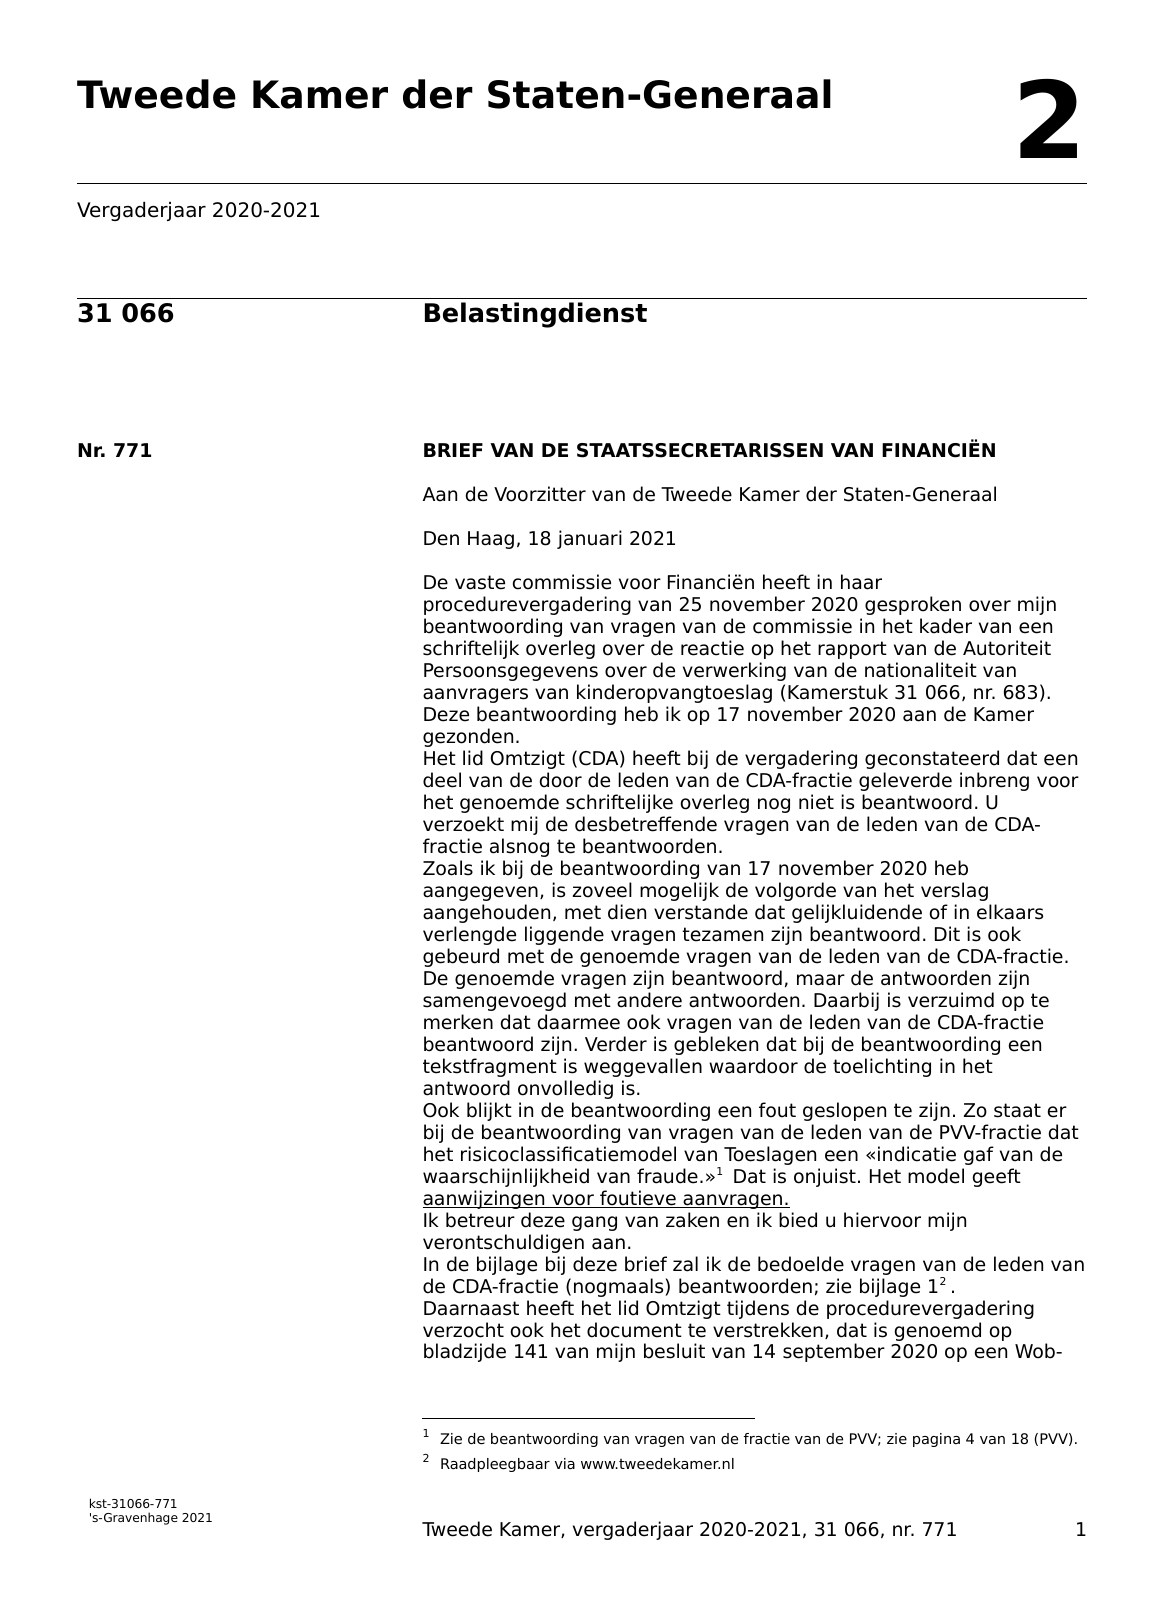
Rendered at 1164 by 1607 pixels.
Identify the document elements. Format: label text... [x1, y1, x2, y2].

text Den Haag, 18 januari 2021 [422, 528, 1087, 550]
text In de bijlage bij deze brief zal ik de bedoelde vragen van de leden van de CDA-fractie (nogmaals) beantwoorden; zie bijlage 1. [422, 1253, 1087, 1297]
text 's-Gravenhage 2021 [88, 1511, 323, 1525]
text De vaste commissie voor Financiën heeft in haar procedurevergadering van 25 november 2020 gesproken over mijn beantwoording van vragen van de commissie in het kader van een schriftelijk overleg over de reactie op het rapport van de Autoriteit Persoonsgegevens over de verwerking van de nationaliteit van aanvragers van kinderopvangtoeslag (Kamerstuk 31 066, nr. 683). Deze beantwoording heb ik op 17 november 2020 aan de Kamer gezonden. [422, 572, 1087, 748]
table_cell Vergaderjaar 2020-2021 [77, 184, 1087, 298]
text kst-31066-771 [88, 1497, 323, 1511]
text Daarnaast heeft het lid Omtzigt tijdens de procedurevergadering verzocht ook het document te verstrekken, dat is genoemd op bladzijde 141 van mijn besluit van 14 september 2020 op een Wob- [422, 1297, 1087, 1363]
text Ook blijkt in de beantwoording een fout geslopen te zijn. Zo staat er bij de beantwoording van vragen van de leden van de PVV-fractie dat het risicoclassificatiemodel van Toeslagen een «indicatie gaf van de waarschijnlijkheid van fraude.» Dat is onjuist. Het model geeft aanwijzingen voor foutieve aanvragen. [422, 1100, 1087, 1209]
text Zoals ik bij de beantwoording van 17 november 2020 heb aangegeven, is zoveel mogelijk de volgorde van het verslag aangehouden, met dien verstande dat gelijkluidende of in elkaars verlengde liggende vragen tezamen zijn beantwoord. Dit is ook gebeurd met de genoemde vragen van de leden van de CDA-fractie. De genoemde vragen zijn beantwoord, maar de antwoorden zijn samengevoegd met andere antwoorden. Daarbij is verzuimd op te merken dat daarmee ook vragen van de leden van de CDA-fractie beantwoord zijn. Verder is gebleken dat bij de beantwoording een tekstfragment is weggevallen waardoor de toelichting in het antwoord onvolledig is. [422, 858, 1087, 1100]
text Raadpleegbaar via www.tweedekamer.nl [422, 1452, 1087, 1474]
text Ik betreur deze gang van zaken en ik bied u hiervoor mijn verontschuldigen aan. [422, 1209, 1087, 1253]
table_header 2 [886, 59, 1087, 183]
subtitle 31 066 Belastingdienst [77, 299, 1087, 329]
table_header Tweede Kamer der Staten-Generaal [77, 59, 886, 183]
text Het lid Omtzigt (CDA) heeft bij de vergadering geconstateerd dat een deel van de door de leden van de CDA-fractie geleverde inbreng voor het genoemde schriftelijke overleg nog niet is beantwoord. U verzoekt mij de desbetreffende vragen van de leden van de CDA-fractie alsnog te beantwoorden. [422, 748, 1087, 858]
text Zie de beantwoording van vragen van de fractie van de PVV; zie pagina 4 van 18 (PVV). [422, 1427, 1087, 1449]
text Aan de Voorzitter van de Tweede Kamer der Staten-Generaal [422, 484, 1087, 506]
subtitle Nr. 771 BRIEF VAN DE STAATSSECRETARISSEN VAN FINANCIËN [77, 440, 1087, 462]
